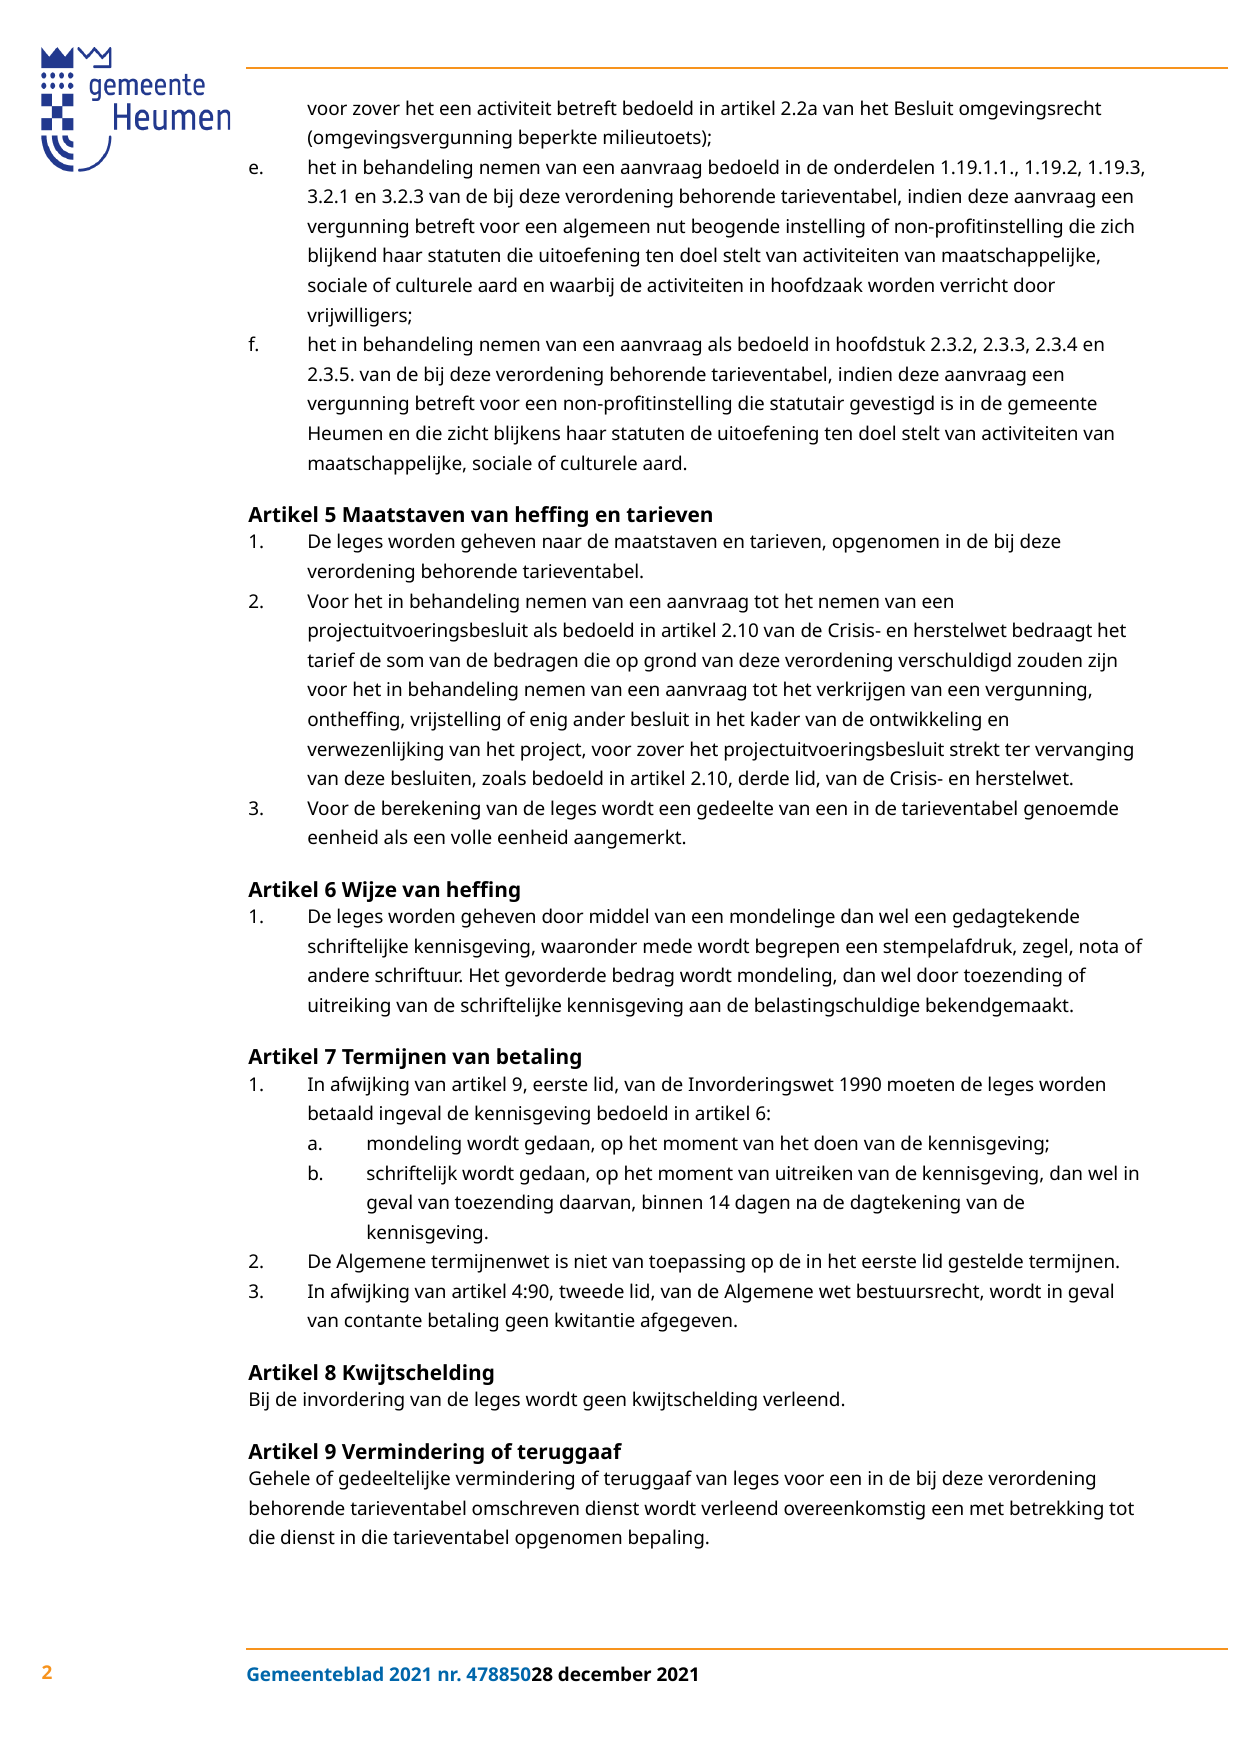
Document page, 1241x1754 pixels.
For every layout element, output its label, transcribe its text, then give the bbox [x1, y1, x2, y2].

list Voor de berekening van de leges wordt een gedeelte van een in de tarieventabel genoemde eenheid als een volle eenheid aangemerkt. [248, 795, 1152, 850]
list De Algemene termijnenwet is niet van toepassing op de in het eerste lid gestelde termijnen. [248, 1248, 1152, 1274]
text Gehele of gedeeltelijke vermindering of teruggaaf van leges voor een in de bij deze verordening behorende tarieventabel omschreven dienst wordt verleend overeenkomstig een met betrekking tot die dienst in die tarieventabel opgenomen bepaling. [248, 1465, 1152, 1550]
text Artikel 9 Vermindering of teruggaaf [248, 1437, 1152, 1465]
list het in behandeling nemen van een aanvraag als bedoeld in hoofdstuk 2.3.2, 2.3.3, 2.3.4 en 2.3.5. van de bij deze verordening behorende tarieventabel, indien deze aanvraag een vergunning betreft voor een non-profitinstelling die statutair gevestigd is in de gemeente Heumen en die zicht blijkens haar statuten de uitoefening ten doel stelt van activiteiten van maatschappelijke, sociale of culturele aard. [248, 331, 1152, 476]
list In afwijking van artikel 4:90, tweede lid, van de Algemene wet bestuursrecht, wordt in geval van contante betaling geen kwitantie afgegeven. [248, 1278, 1152, 1333]
text Artikel 5 Maatstaven van heffing en tarieven [248, 500, 1152, 529]
text Artikel 8 Kwijtschelding [248, 1358, 1152, 1386]
list De leges worden geheven naar de maatstaven en tarieven, opgenomen in de bij deze verordening behorende tarieventabel. [248, 529, 1152, 584]
list het in behandeling nemen van een aanvraag bedoeld in de onderdelen 1.19.1.1., 1.19.2, 1.19.3, 3.2.1 en 3.2.3 van de bij deze verordening behorende tarieventabel, indien deze aanvraag een vergunning betreft voor een algemeen nut beogende instelling of non-profitinstelling die zich blijkend haar statuten die uitoefening ten doel stelt van activiteiten van maatschappelijke, sociale of culturele aard en waarbij de activiteiten in hoofdzaak worden verricht door vrijwilligers; [248, 154, 1152, 328]
text Artikel 7 Termijnen van betaling [248, 1042, 1152, 1071]
list Voor het in behandeling nemen van een aanvraag tot het nemen van een projectuitvoeringsbesluit als bedoeld in artikel 2.10 van de Crisis- en herstelwet bedraagt het tarief de som van de bedragen die op grond van deze verordening verschuldigd zouden zijn voor het in behandeling nemen van een aanvraag tot het verkrijgen van een vergunning, ontheffing, vrijstelling of enig ander besluit in het kader van de ontwikkeling en verwezenlijking van het project, voor zover het projectuitvoeringsbesluit strekt ter vervanging van deze besluiten, zoals bedoeld in artikel 2.10, derde lid, van de Crisis- en herstelwet. [248, 588, 1152, 791]
list voor zover het een activiteit betreft bedoeld in artikel 2.2a van het Besluit omgevingsrecht (omgevingsvergunning beperkte milieutoets); [248, 95, 1152, 150]
picture [41, 47, 231, 172]
list mondeling wordt gedaan, op het moment van het doen van de kennisgeving; [307, 1130, 1152, 1156]
list In afwijking van artikel 9, eerste lid, van de Invorderingswet 1990 moeten de leges worden betaald ingeval de kennisgeving bedoeld in artikel 6: [248, 1071, 1152, 1126]
list schriftelijk wordt gedaan, op het moment van uitreiken van de kennisgeving, dan wel in geval van toezending daarvan, binnen 14 dagen na de dagtekening van de kennisgeving. [307, 1160, 1152, 1244]
text Artikel 6 Wijze van heffing [248, 875, 1152, 903]
list De leges worden geheven door middel van een mondelinge dan wel een gedagtekende schriftelijke kennisgeving, waaronder mede wordt begrepen een stempelafdruk, zegel, nota of andere schriftuur. Het gevorderde bedrag wordt mondeling, dan wel door toezending of uitreiking van de schriftelijke kennisgeving aan de belastingschuldige bekendgemaakt. [248, 903, 1152, 1018]
text Bij de invordering van de leges wordt geen kwijtschelding verleend. [248, 1386, 1152, 1412]
